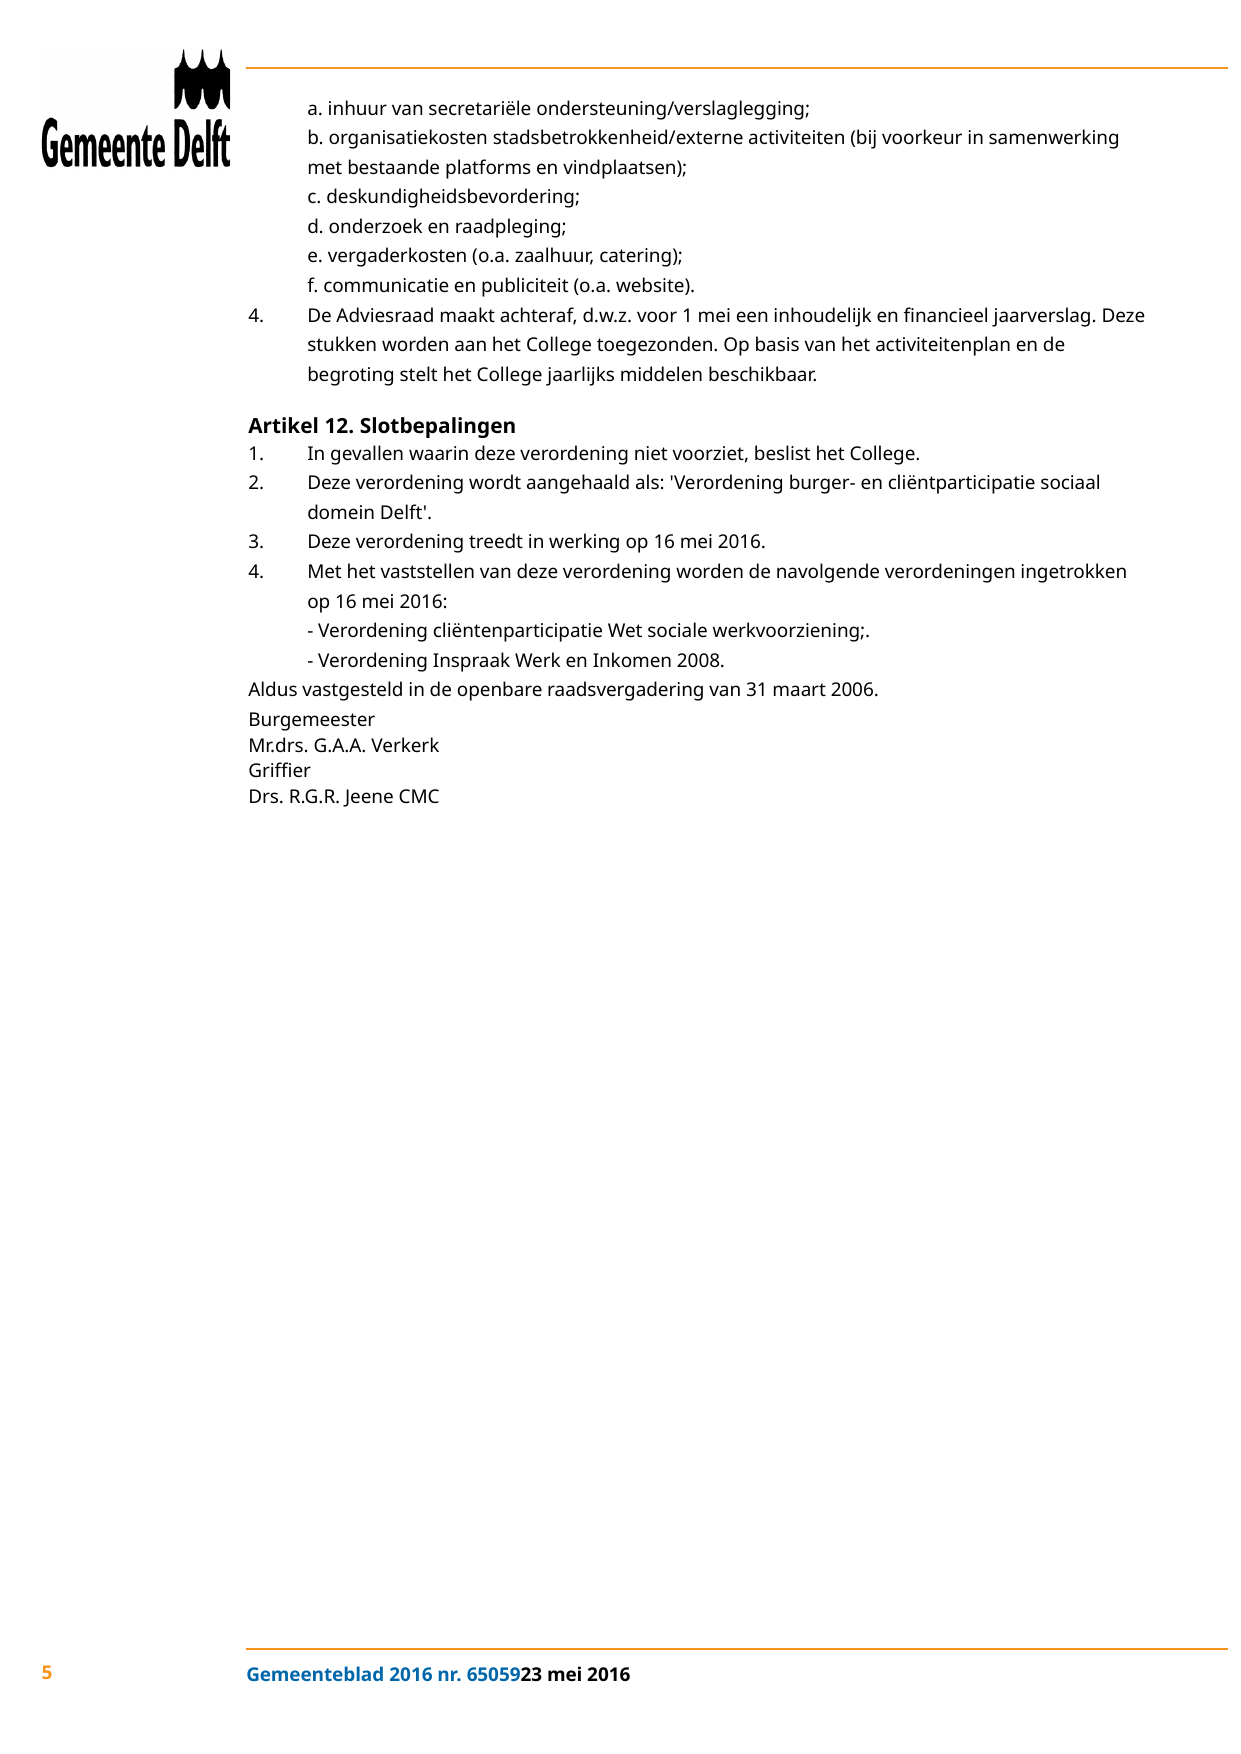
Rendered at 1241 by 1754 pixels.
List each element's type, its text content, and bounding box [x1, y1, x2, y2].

list Met het vaststellen van deze verordening worden de navolgende verordeningen ingetrokken op 16 mei 2016: [248, 558, 1152, 613]
list f. communicatie en publiciteit (o.a. website). [248, 272, 1152, 298]
list De Adviesraad maakt achteraf, d.w.z. voor 1 mei een inhoudelijk en financieel jaarverslag. Deze stukken worden aan het College toegezonden. Op basis van het activiteitenplan en de begroting stelt het College jaarlijks middelen beschikbaar. [248, 302, 1152, 387]
picture [41, 47, 231, 172]
text Mr.drs. G.A.A. Verkerk [248, 732, 1152, 758]
text Griffier [248, 758, 1152, 783]
text Aldus vastgesteld in de openbare raadsvergadering van 31 maart 2006. [248, 677, 1152, 702]
list - Verordening Inspraak Werk en Inkomen 2008. [248, 647, 1152, 673]
list a. inhuur van secretariële ondersteuning/verslaglegging; [248, 95, 1152, 121]
list e. vergaderkosten (o.a. zaalhuur, catering); [248, 243, 1152, 268]
text Burgemeester [248, 706, 1152, 732]
list - Verordening cliëntenparticipatie Wet sociale werkvoorziening;. [248, 617, 1152, 643]
list b. organisatiekosten stadsbetrokkenheid/externe activiteiten (bij voorkeur in samenwerking met bestaande platforms en vindplaatsen); [248, 124, 1152, 180]
list Deze verordening wordt aangehaald als: 'Verordening burger- en cliëntparticipatie sociaal domein Delft'. [248, 469, 1152, 525]
list d. onderzoek en raadpleging; [248, 213, 1152, 239]
list Deze verordening treedt in werking op 16 mei 2016. [248, 529, 1152, 554]
list In gevallen waarin deze verordening niet voorziet, beslist het College. [248, 440, 1152, 466]
text Drs. R.G.R. Jeene CMC [248, 783, 1152, 809]
text Artikel 12. Slotbepalingen [248, 411, 1152, 440]
list c. deskundigheidsbevordering; [248, 183, 1152, 209]
